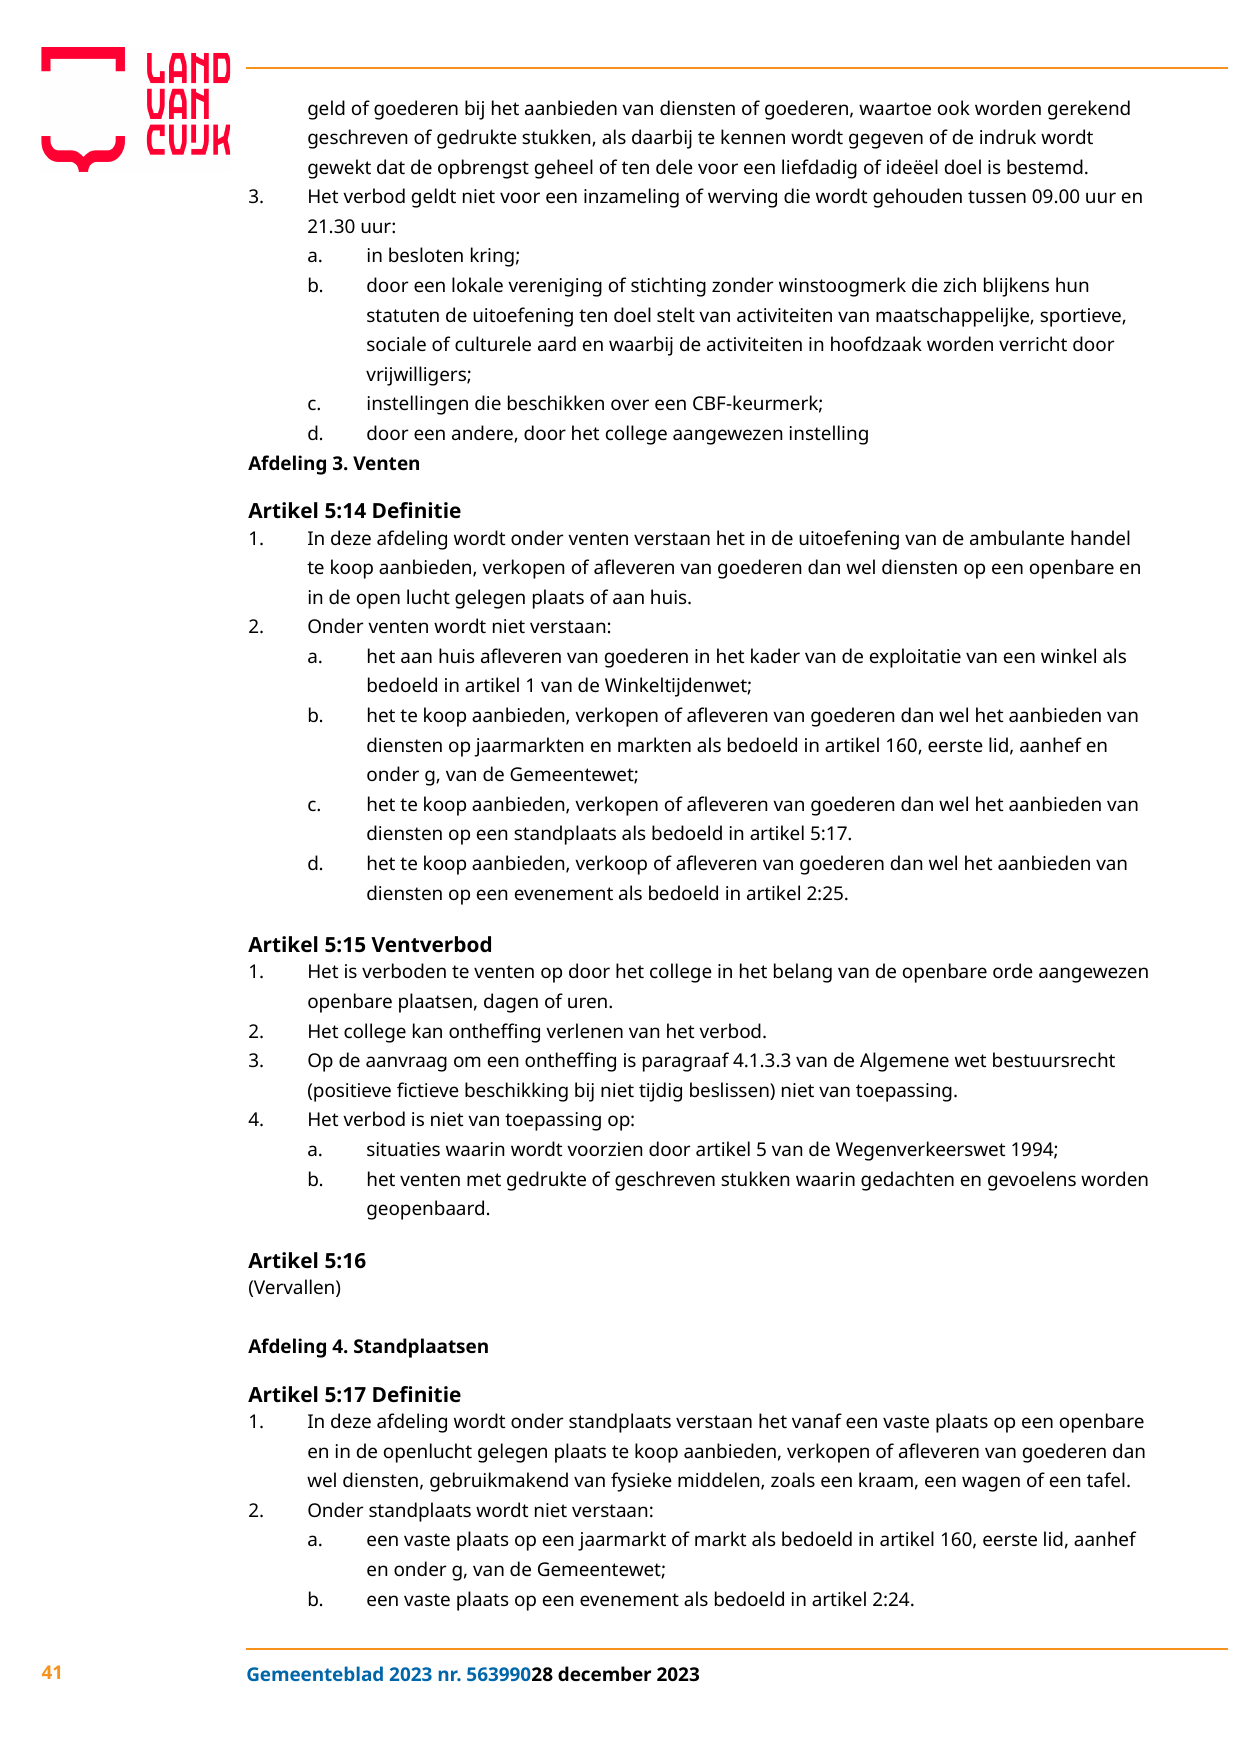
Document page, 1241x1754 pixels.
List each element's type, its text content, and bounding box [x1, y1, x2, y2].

list het venten met gedrukte of geschreven stukken waarin gedachten en gevoelens worden geopenbaard. [307, 1166, 1152, 1221]
text Afdeling 4. Standplaatsen [248, 1333, 1152, 1359]
text Artikel 5:14 Definitie [248, 496, 1152, 525]
list Het verbod is niet van toepassing op: [248, 1107, 1152, 1132]
list geld of goederen bij het aanbieden van diensten of goederen, waartoe ook worden gerekend geschreven of gedrukte stukken, als daarbij te kennen wordt gegeven of de indruk wordt gewekt dat de opbrengst geheel of ten dele voor een liefdadig of ideëel doel is bestemd. [248, 95, 1152, 180]
list een vaste plaats op een jaarmarkt of markt als bedoeld in artikel 160, eerste lid, aanhef en onder g, van de Gemeentewet; [307, 1527, 1152, 1582]
list In deze afdeling wordt onder venten verstaan het in de uitoefening van de ambulante handel te koop aanbieden, verkopen of afleveren van goederen dan wel diensten op een openbare en in de open lucht gelegen plaats of aan huis. [248, 525, 1152, 610]
list een vaste plaats op een evenement als bedoeld in artikel 2:24. [307, 1586, 1152, 1612]
list Op de aanvraag om een ontheffing is paragraaf 4.1.3.3 van de Algemene wet bestuursrecht (positieve fictieve beschikking bij niet tijdig beslissen) niet van toepassing. [248, 1047, 1152, 1103]
list door een andere, door het college aangewezen instelling [307, 420, 1152, 446]
list Het verbod geldt niet voor een inzameling of werving die wordt gehouden tussen 09.00 uur en 21.30 uur: [248, 183, 1152, 239]
list het te koop aanbieden, verkopen of afleveren van goederen dan wel het aanbieden van diensten op jaarmarkten en markten als bedoeld in artikel 160, eerste lid, aanhef en onder g, van de Gemeentewet; [307, 702, 1152, 787]
list Onder venten wordt niet verstaan: [248, 613, 1152, 639]
text Afdeling 3. Venten [248, 450, 1152, 476]
picture [41, 47, 231, 172]
list In deze afdeling wordt onder standplaats verstaan het vanaf een vaste plaats op een openbare en in de openlucht gelegen plaats te koop aanbieden, verkopen of afleveren van goederen dan wel diensten, gebruikmakend van fysieke middelen, zoals een kraam, een wagen of een tafel. [248, 1408, 1152, 1493]
list situaties waarin wordt voorzien door artikel 5 van de Wegenverkeerswet 1994; [307, 1136, 1152, 1162]
list het te koop aanbieden, verkoop of afleveren van goederen dan wel het aanbieden van diensten op een evenement als bedoeld in artikel 2:25. [307, 850, 1152, 906]
list instellingen die beschikken over een CBF-keurmerk; [307, 391, 1152, 416]
list het te koop aanbieden, verkopen of afleveren van goederen dan wel het aanbieden van diensten op een standplaats als bedoeld in artikel 5:17. [307, 791, 1152, 846]
list in besloten kring; [307, 243, 1152, 268]
text (Vervallen) [248, 1274, 1152, 1300]
list Het college kan ontheffing verlenen van het verbod. [248, 1018, 1152, 1043]
text Artikel 5:15 Ventverbod [248, 930, 1152, 959]
text Artikel 5:16 [248, 1246, 1152, 1274]
list het aan huis afleveren van goederen in het kader van de exploitatie van een winkel als bedoeld in artikel 1 van de Winkeltijdenwet; [307, 643, 1152, 698]
list Het is verboden te venten op door het college in het belang van de openbare orde aangewezen openbare plaatsen, dagen of uren. [248, 959, 1152, 1014]
list Onder standplaats wordt niet verstaan: [248, 1497, 1152, 1523]
text Artikel 5:17 Definitie [248, 1380, 1152, 1408]
list door een lokale vereniging of stichting zonder winstoogmerk die zich blijkens hun statuten de uitoefening ten doel stelt van activiteiten van maatschappelijke, sportieve, sociale of culturele aard en waarbij de activiteiten in hoofdzaak worden verricht door vrijwilligers; [307, 272, 1152, 387]
